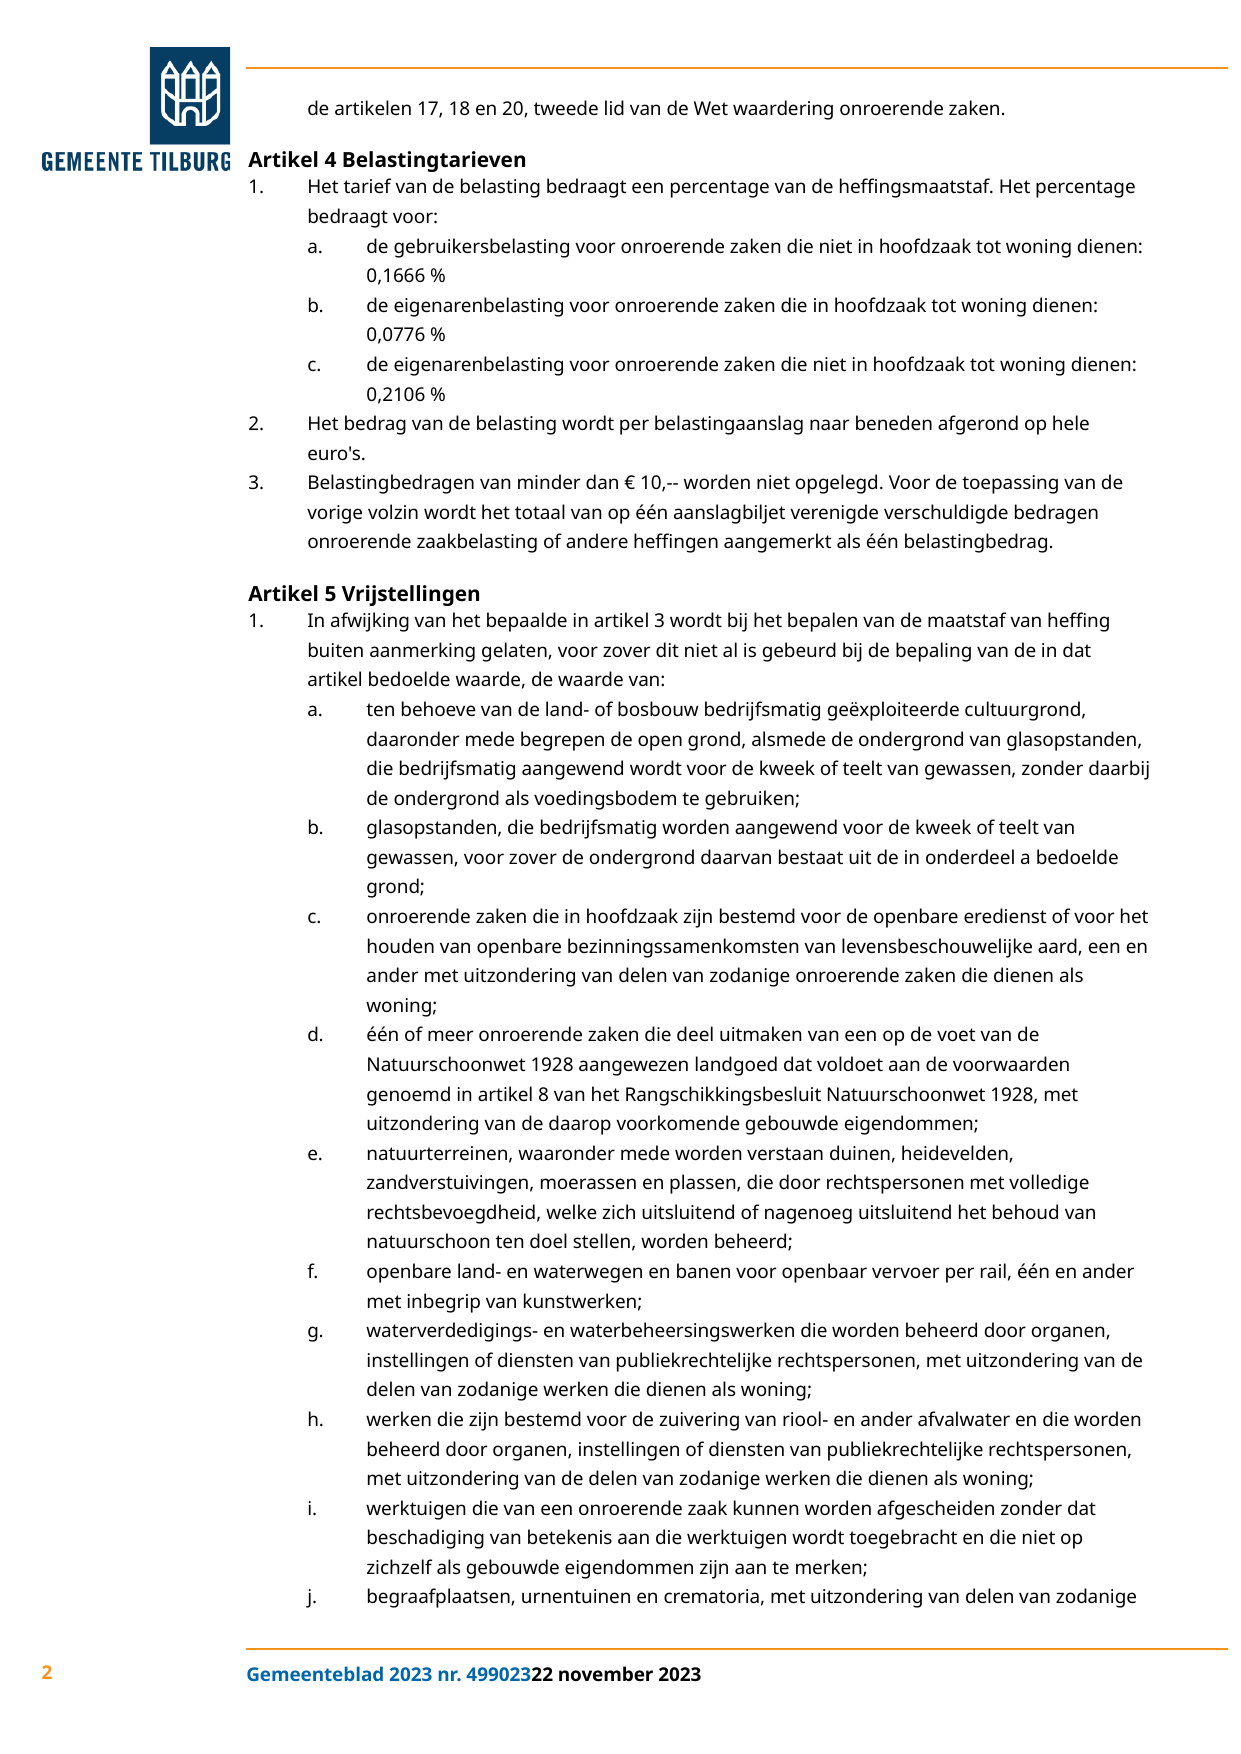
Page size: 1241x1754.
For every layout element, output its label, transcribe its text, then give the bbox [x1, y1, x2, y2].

list natuurterreinen, waaronder mede worden verstaan duinen, heidevelden, zandverstuivingen, moerassen en plassen, die door rechtspersonen met volledige rechtsbevoegdheid, welke zich uitsluitend of nagenoeg uitsluitend het behoud van natuurschoon ten doel stellen, worden beheerd; [307, 1140, 1152, 1254]
list werken die zijn bestemd voor de zuivering van riool- en ander afvalwater en die worden beheerd door organen, instellingen of diensten van publiekrechtelijke rechtspersonen, met uitzondering van de delen van zodanige werken die dienen als woning; [307, 1406, 1152, 1491]
list Belastingbedragen van minder dan € 10,-- worden niet opgelegd. Voor de toepassing van de vorige volzin wordt het totaal van op één aanslagbiljet verenigde verschuldigde bedragen onroerende zaakbelasting of andere heffingen aangemerkt als één belastingbedrag. [248, 469, 1152, 554]
list de gebruikersbelasting voor onroerende zaken die niet in hoofdzaak tot woning dienen: 0,1666 % [307, 233, 1152, 288]
list de eigenarenbelasting voor onroerende zaken die niet in hoofdzaak tot woning dienen: 0,2106 % [307, 351, 1152, 406]
list In afwijking van het bepaalde in artikel 3 wordt bij het bepalen van de maatstaf van heffing buiten aanmerking gelaten, voor zover dit niet al is gebeurd bij de bepaling van de in dat artikel bedoelde waarde, de waarde van: [248, 607, 1152, 692]
list openbare land- en waterwegen en banen voor openbaar vervoer per rail, één en ander met inbegrip van kunstwerken; [307, 1258, 1152, 1314]
list onroerende zaken die in hoofdzaak zijn bestemd voor de openbare eredienst of voor het houden van openbare bezinningssamenkomsten van levensbeschouwelijke aard, een en ander met uitzondering van delen van zodanige onroerende zaken die dienen als woning; [307, 903, 1152, 1018]
list glasopstanden, die bedrijfsmatig worden aangewend voor de kweek of teelt van gewassen, voor zover de ondergrond daarvan bestaat uit de in onderdeel a bedoelde grond; [307, 814, 1152, 899]
text Artikel 5 Vrijstellingen [248, 579, 1152, 607]
list ten behoeve van de land- of bosbouw bedrijfsmatig geëxploiteerde cultuurgrond, daaronder mede begrepen de open grond, alsmede de ondergrond van glasopstanden, die bedrijfsmatig aangewend wordt voor de kweek of teelt van gewassen, zonder daarbij de ondergrond als voedingsbodem te gebruiken; [307, 696, 1152, 811]
list Het tarief van de belasting bedraagt een percentage van de heffingsmaatstaf. Het percentage bedraagt voor: [248, 174, 1152, 229]
list Het bedrag van de belasting wordt per belastingaanslag naar beneden afgerond op hele euro's. [248, 410, 1152, 466]
list waterverdedigings- en waterbeheersingswerken die worden beheerd door organen, instellingen of diensten van publiekrechtelijke rechtspersonen, met uitzondering van de delen van zodanige werken die dienen als woning; [307, 1317, 1152, 1402]
list begraafplaatsen, urnentuinen en crematoria, met uitzondering van delen van zodanige [307, 1584, 1152, 1609]
list de eigenarenbelasting voor onroerende zaken die in hoofdzaak tot woning dienen: 0,0776 % [307, 292, 1152, 347]
list één of meer onroerende zaken die deel uitmaken van een op de voet van de Natuurschoonwet 1928 aangewezen landgoed dat voldoet aan de voorwaarden genoemd in artikel 8 van het Rangschikkingsbesluit Natuurschoonwet 1928, met uitzondering van de daarop voorkomende gebouwde eigendommen; [307, 1022, 1152, 1136]
list werktuigen die van een onroerende zaak kunnen worden afgescheiden zonder dat beschadiging van betekenis aan die werktuigen wordt toegebracht en die niet op zichzelf als gebouwde eigendommen zijn aan te merken; [307, 1495, 1152, 1580]
list de artikelen 17, 18 en 20, tweede lid van de Wet waardering onroerende zaken. [248, 95, 1152, 121]
text Artikel 4 Belastingtarieven [248, 145, 1152, 174]
picture [41, 47, 231, 172]
